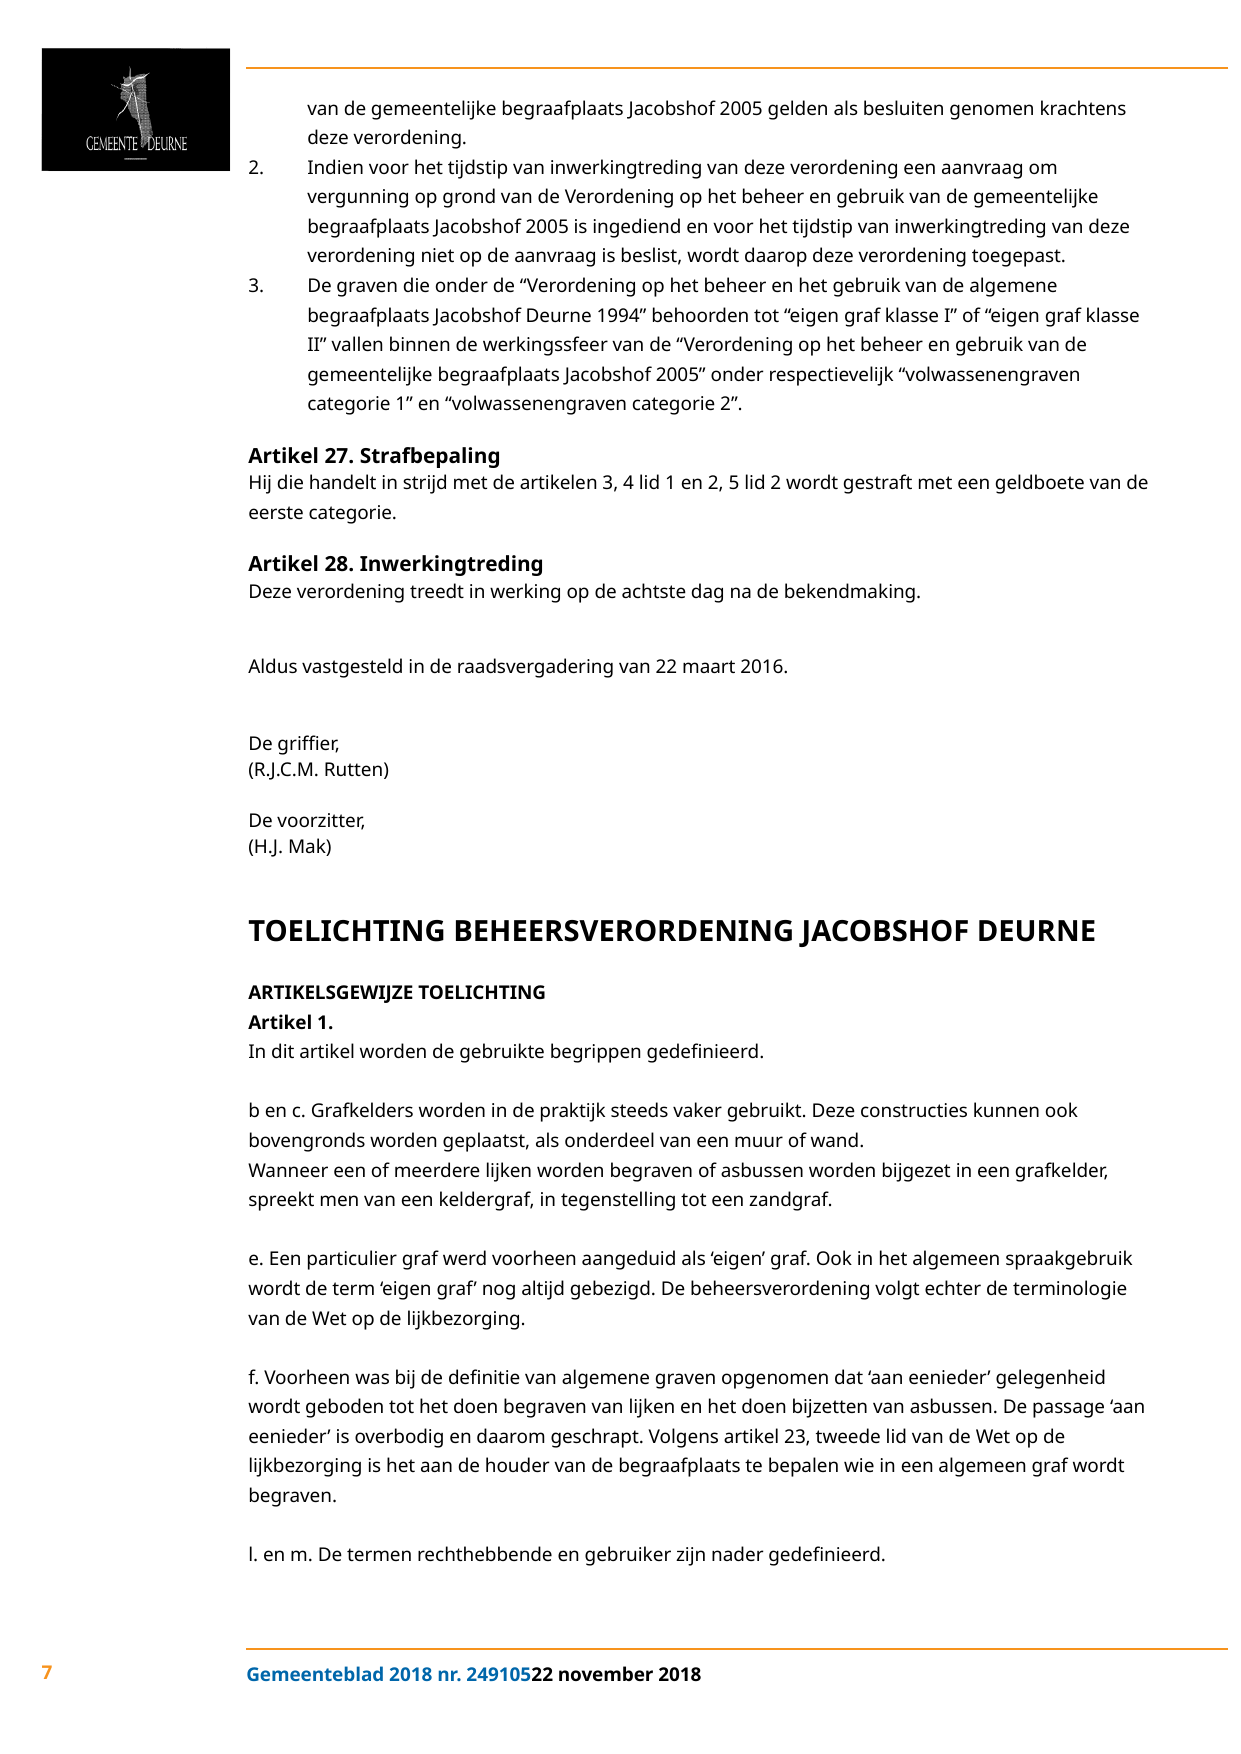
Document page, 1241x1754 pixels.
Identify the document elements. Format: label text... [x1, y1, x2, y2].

text (H.J. Mak) [248, 833, 1152, 859]
list De graven die onder de “Verordening op het beheer en het gebruik van de algemene begraafplaats Jacobshof Deurne 1994” behoorden tot “eigen graf klasse I” of “eigen graf klasse II” vallen binnen de werkingssfeer van de “Verordening op het beheer en gebruik van de gemeentelijke begraafplaats Jacobshof 2005” onder respectievelijk “volwassenengraven categorie 1” en “volwassenengraven categorie 2”. [248, 272, 1152, 416]
text TOELICHTING BEHEERSVERORDENING JACOBSHOF DEURNE [248, 910, 1152, 950]
picture [41, 47, 231, 172]
text (R.J.C.M. Rutten) [248, 756, 1152, 782]
text Artikel 1. [248, 1009, 1152, 1034]
text f. Voorheen was bij de definitie van algemene graven opgenomen dat ‘aan eenieder’ gelegenheid wordt geboden tot het doen begraven van lijken en het doen bijzetten van asbussen. De passage ‘aan eenieder’ is overbodig en daarom geschrapt. Volgens artikel 23, tweede lid van de Wet op de lijkbezorging is het aan de houder van de begraafplaats te bepalen wie in een algemeen graf wordt begraven. [248, 1364, 1152, 1508]
text e. Een particulier graf werd voorheen aangeduid als ‘eigen’ graf. Ook in het algemeen spraakgebruik wordt de term ‘eigen graf’ nog altijd gebezigd. De beheersverordening volgt echter de terminologie van de Wet op de lijkbezorging. [248, 1246, 1152, 1330]
text Hij die handelt in strijd met de artikelen 3, 4 lid 1 en 2, 5 lid 2 wordt gestraft met een geldboete van de eerste categorie. [248, 469, 1152, 525]
text Artikel 28. Inwerkingtreding [248, 549, 1152, 578]
list van de gemeentelijke begraafplaats Jacobshof 2005 gelden als besluiten genomen krachtens deze verordening. [248, 95, 1152, 150]
text l. en m. De termen rechthebbende en gebruiker zijn nader gedefinieerd. [248, 1541, 1152, 1567]
text Aldus vastgesteld in de raadsvergadering van 22 maart 2016. [248, 653, 1152, 679]
text ARTIKELSGEWIJZE TOELICHTING [248, 979, 1152, 1005]
text De voorzitter, [248, 807, 1152, 833]
list Indien voor het tijdstip van inwerkingtreding van deze verordening een aanvraag om vergunning op grond van de Verordening op het beheer en gebruik van de gemeentelijke begraafplaats Jacobshof 2005 is ingediend en voor het tijdstip van inwerkingtreding van deze verordening niet op de aanvraag is beslist, wordt daarop deze verordening toegepast. [248, 154, 1152, 268]
text De griffier, [248, 730, 1152, 756]
text Deze verordening treedt in werking op de achtste dag na de bekendmaking. [248, 578, 1152, 604]
text In dit artikel worden de gebruikte begrippen gedefinieerd. [248, 1038, 1152, 1064]
text Wanneer een of meerdere lijken worden begraven of asbussen worden bijgezet in een grafkelder, spreekt men van een keldergraf, in tegenstelling tot een zandgraf. [248, 1157, 1152, 1212]
text Artikel 27. Strafbepaling [248, 441, 1152, 469]
text b en c. Grafkelders worden in de praktijk steeds vaker gebruikt. Deze constructies kunnen ook bovengronds worden geplaatst, als onderdeel van een muur of wand. [248, 1098, 1152, 1153]
